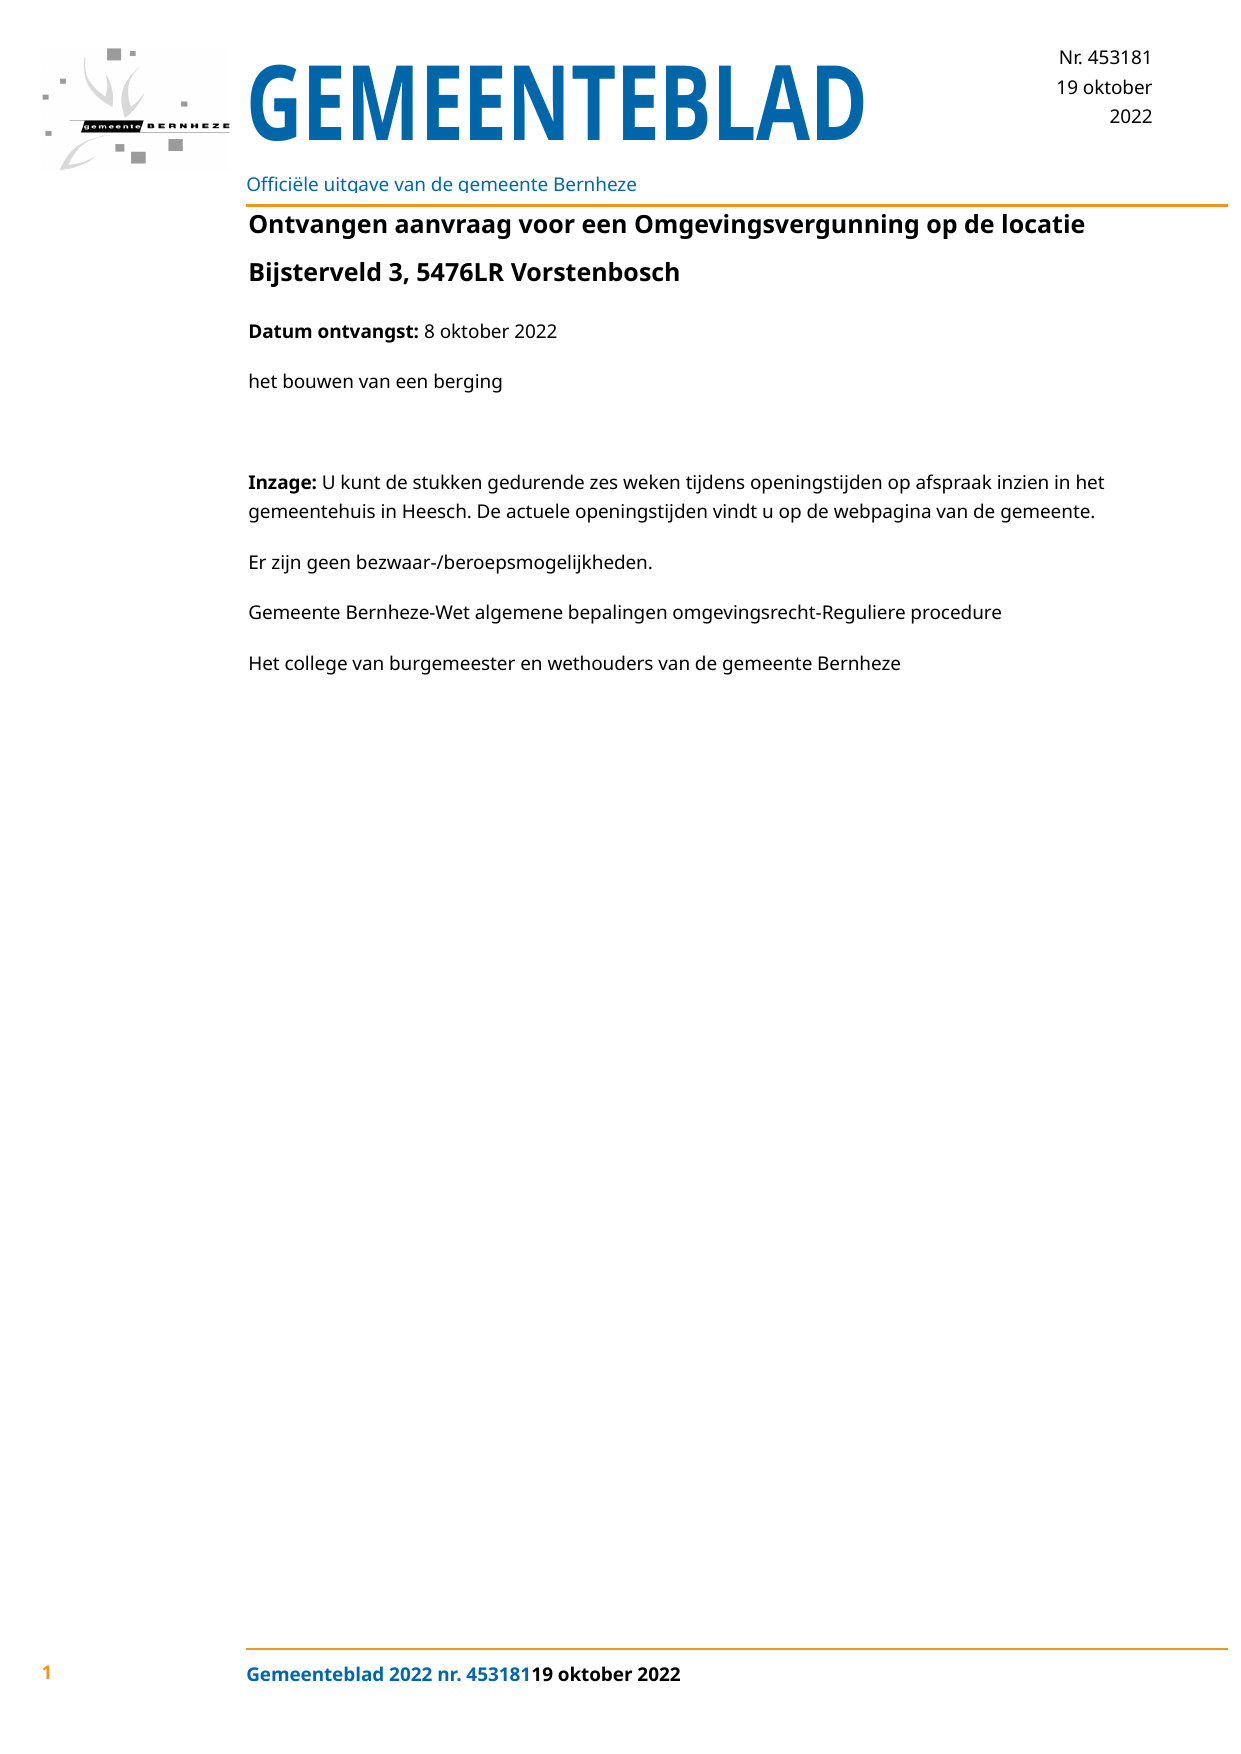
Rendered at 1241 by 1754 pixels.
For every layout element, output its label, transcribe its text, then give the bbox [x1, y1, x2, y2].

text Inzage: U kunt de stukken gedurende zes weken tijdens openingstijden op afspraak inzien in het gemeentehuis in Heesch. De actuele openingstijden vindt u op de webpagina van de gemeente. [248, 469, 1152, 524]
text Ontvangen aanvraag voor een Omgevingsvergunning op de locatie Bijsterveld 3, 5476LR Vorstenbosch [248, 207, 1152, 288]
picture [41, 47, 231, 172]
text Datum ontvangst: 8 oktober 2022 [248, 318, 1152, 344]
text Het college van burgemeester en wethouders van de gemeente Bernheze [248, 650, 1152, 676]
text Gemeente Bernheze-Wet algemene bepalingen omgevingsrecht-Reguliere procedure [248, 599, 1152, 625]
text Er zijn geen bezwaar-/beroepsmogelijkheden. [248, 549, 1152, 575]
text het bouwen van een berging [248, 368, 1152, 394]
